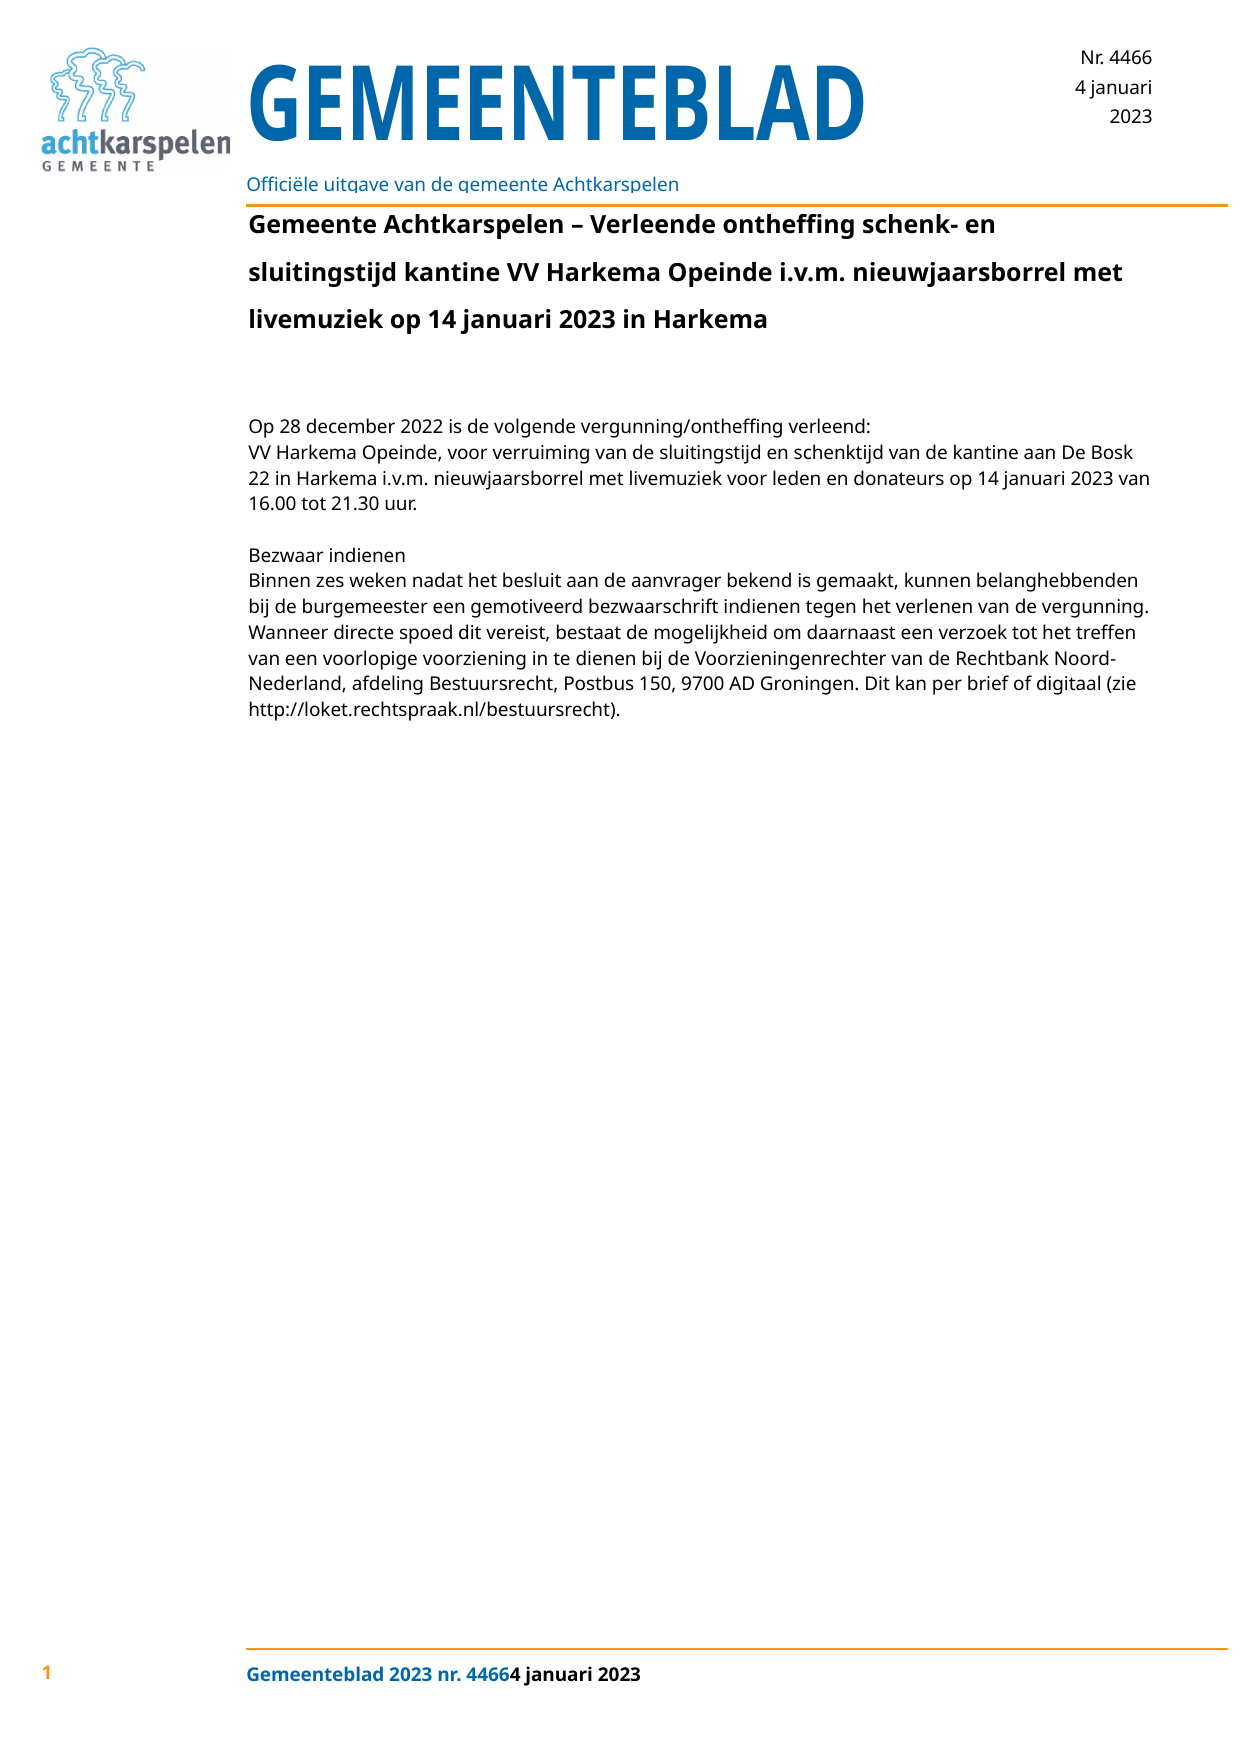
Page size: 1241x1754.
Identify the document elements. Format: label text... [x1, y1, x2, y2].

text VV Harkema Opeinde, voor verruiming van de sluitingstijd en schenktijd van de kantine aan De Bosk 22 in Harkema i.v.m. nieuwjaarsborrel met livemuziek voor leden en donateurs op 14 januari 2023 van 16.00 tot 21.30 uur. [248, 439, 1152, 516]
text Op 28 december 2022 is de volgende vergunning/ontheffing verleend: [248, 413, 1152, 439]
text Binnen zes weken nadat het besluit aan de aanvrager bekend is gemaakt, kunnen belanghebbenden bij de burgemeester een gemotiveerd bezwaarschrift indienen tegen het verlenen van de vergunning. Wanneer directe spoed dit vereist, bestaat de mogelijkheid om daarnaast een verzoek tot het treffen van een voorlopige voorziening in te dienen bij de Voorzieningenrechter van de Rechtbank Noord-Nederland, afdeling Bestuursrecht, Postbus 150, 9700 AD Groningen. Dit kan per brief of digitaal (zie http://loket.rechtspraak.nl/bestuursrecht). [248, 568, 1152, 722]
picture [41, 47, 231, 172]
text Gemeente Achtkarspelen – Verleende ontheffing schenk- en sluitingstijd kantine VV Harkema Opeinde i.v.m. nieuwjaarsborrel met livemuziek op 14 januari 2023 in Harkema [248, 207, 1152, 336]
text Bezwaar indienen [248, 542, 1152, 568]
